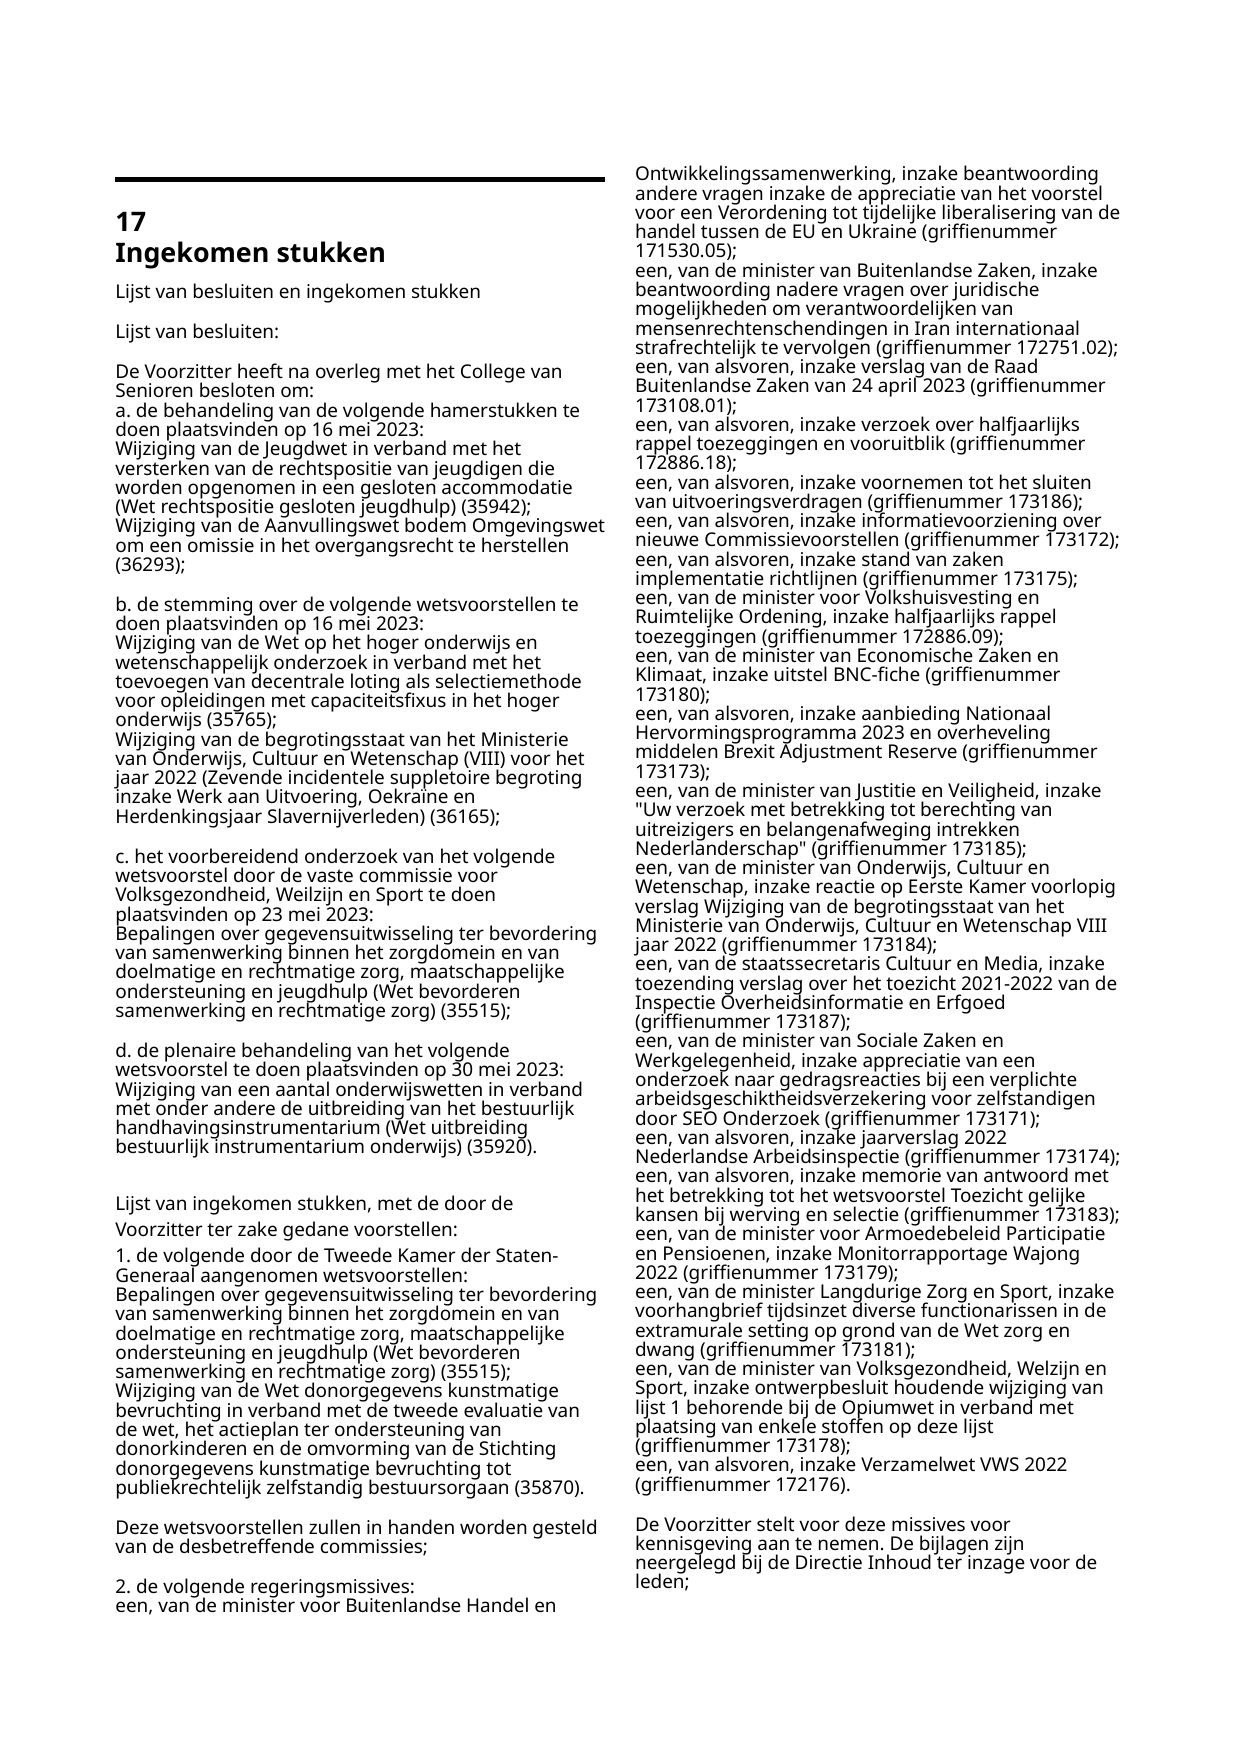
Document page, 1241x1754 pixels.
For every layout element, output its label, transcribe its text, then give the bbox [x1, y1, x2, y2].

text De Voorzitter heeft na overleg met het College van Senioren besloten om: [115, 363, 605, 402]
text een, van de minister voor Armoedebeleid Participatie en Pensioenen, inzake Monitorrapportage Wajong 2022 (griffienummer 173179); [635, 1225, 1125, 1283]
text een, van alsvoren, inzake Verzamelwet VWS 2022 (griffienummer 172176). [635, 1456, 1125, 1495]
text een, van alsvoren, inzake verzoek over halfjaarlijks rappel toezeggingen en vooruitblik (griffienummer 172886.18); [635, 416, 1125, 474]
text Lijst van besluiten en ingekomen stukken [115, 283, 605, 302]
text Wijziging van de Aanvullingswet bodem Omgevingswet om een omissie in het overgangsrecht te herstellen (36293); [115, 517, 605, 575]
text een, van de minister van Justitie en Veiligheid, inzake "Uw verzoek met betrekking tot berechting van uitreizigers en belangenafweging intrekken Nederlanderschap" (griffienummer 173185); [635, 782, 1125, 859]
text Wijziging van een aantal onderwijswetten in verband met onder andere de uitbreiding van het bestuurlijk handhavingsinstrumentarium (Wet uitbreiding bestuurlijk instrumentarium onderwijs) (35920). [115, 1081, 605, 1158]
text Bepalingen over gegevensuitwisseling ter bevordering van samenwerking binnen het zorgdomein en van doelmatige en rechtmatige zorg, maatschappelijke ondersteuning en jeugdhulp (Wet bevorderen samenwerking en rechtmatige zorg) (35515); [115, 1286, 605, 1382]
text De Voorzitter stelt voor deze missives voor kennisgeving aan te nemen. De bijlagen zijn neergelegd bij de Directie Inhoud ter inzage voor de leden; [635, 1516, 1125, 1593]
text 2. de volgende regeringsmissives: [115, 1578, 605, 1597]
text a. de behandeling van de volgende hamerstukken te doen plaatsvinden op 16 mei 2023: [115, 402, 605, 440]
text 1. de volgende door de Tweede Kamer der Staten-Generaal aangenomen wetsvoorstellen: [115, 1247, 605, 1286]
text een, van alsvoren, inzake informatievoorziening over nieuwe Commissievoorstellen (griffienummer 173172); [635, 512, 1125, 551]
text Ontwikkelingssamenwerking, inzake beantwoording andere vragen inzake de appreciatie van het voorstel voor een Verordening tot tijdelijke liberalisering van de handel tussen de EU en Ukraine (griffienummer 171530.05); [635, 165, 1125, 262]
text Ingekomen stukken [115, 239, 605, 283]
text een, van de minister van Onderwijs, Cultuur en Wetenschap, inzake reactie op Eerste Kamer voorlopig verslag Wijziging van de begrotingsstaat van het Ministerie van Onderwijs, Cultuur en Wetenschap VIII jaar 2022 (griffienummer 173184); [635, 859, 1125, 955]
text een, van de minister van Economische Zaken en Klimaat, inzake uitstel BNC-fiche (griffienummer 173180); [635, 647, 1125, 705]
text een, van alsvoren, inzake voornemen tot het sluiten van uitvoeringsverdragen (griffienummer 173186); [635, 474, 1125, 512]
text Lijst van ingekomen stukken, met de door de Voorzitter ter zake gedane voorstellen: [115, 1190, 605, 1242]
text een, van de minister van Buitenlandse Zaken, inzake beantwoording nadere vragen over juridische mogelijkheden om verantwoordelijken van mensenrechtenschendingen in Iran internationaal strafrechtelijk te vervolgen (griffienummer 172751.02); [635, 262, 1125, 358]
text Lijst van besluiten: [115, 323, 605, 342]
text een, van de minister van Volksgezondheid, Welzijn en Sport, inzake ontwerpbesluit houdende wijziging van lijst 1 behorende bij de Opiumwet in verband met plaatsing van enkele stoffen op deze lijst (griffienummer 173178); [635, 1360, 1125, 1456]
text d. de plenaire behandeling van het volgende wetsvoorstel te doen plaatsvinden op 30 mei 2023: [115, 1042, 605, 1081]
text een, van de minister Langdurige Zorg en Sport, inzake voorhangbrief tijdsinzet diverse functionarissen in de extramurale setting op grond van de Wet zorg en dwang (griffienummer 173181); [635, 1283, 1125, 1360]
text een, van alsvoren, inzake verslag van de Raad Buitenlandse Zaken van 24 april 2023 (griffienummer 173108.01); [635, 358, 1125, 416]
text 17 [115, 203, 605, 239]
text een, van de minister voor Volkshuisvesting en Ruimtelijke Ordening, inzake halfjaarlijks rappel toezeggingen (griffienummer 172886.09); [635, 589, 1125, 647]
text Wijziging van de Wet op het hoger onderwijs en wetenschappelijk onderzoek in verband met het toevoegen van decentrale loting als selectiemethode voor opleidingen met capaciteitsfixus in het hoger onderwijs (35765); [115, 634, 605, 731]
text Deze wetsvoorstellen zullen in handen worden gesteld van de desbetreffende commissies; [115, 1519, 605, 1557]
text een, van alsvoren, inzake memorie van antwoord met het betrekking tot het wetsvoorstel Toezicht gelijke kansen bij werving en selectie (griffienummer 173183); [635, 1167, 1125, 1225]
text een, van alsvoren, inzake stand van zaken implementatie richtlijnen (griffienummer 173175); [635, 551, 1125, 589]
text een, van alsvoren, inzake aanbieding Nationaal Hervormingsprogramma 2023 en overheveling middelen Brexit Adjustment Reserve (griffienummer 173173); [635, 705, 1125, 782]
text een, van de minister van Sociale Zaken en Werkgelegenheid, inzake appreciatie van een onderzoek naar gedragsreacties bij een verplichte arbeidsgeschiktheidsverzekering voor zelfstandigen door SEO Onderzoek (griffienummer 173171); [635, 1032, 1125, 1129]
text een, van de staatssecretaris Cultuur en Media, inzake toezending verslag over het toezicht 2021-2022 van de Inspectie Overheidsinformatie en Erfgoed (griffienummer 173187); [635, 955, 1125, 1032]
text Wijziging van de Jeugdwet in verband met het versterken van de rechtspositie van jeugdigen die worden opgenomen in een gesloten accommodatie (Wet rechtspositie gesloten jeugdhulp) (35942); [115, 440, 605, 517]
text Wijziging van de begrotingsstaat van het Ministerie van Onderwijs, Cultuur en Wetenschap (VIII) voor het jaar 2022 (Zevende incidentele suppletoire begroting inzake Werk aan Uitvoering, Oekraïne en Herdenkingsjaar Slavernijverleden) (36165); [115, 731, 605, 827]
text Wijziging van de Wet donorgegevens kunstmatige bevruchting in verband met de tweede evaluatie van de wet, het actieplan ter ondersteuning van donorkinderen en de omvorming van de Stichting donorgegevens kunstmatige bevruchting tot publiekrechtelijk zelfstandig bestuursorgaan (35870). [115, 1382, 605, 1498]
text Bepalingen over gegevensuitwisseling ter bevordering van samenwerking binnen het zorgdomein en van doelmatige en rechtmatige zorg, maatschappelijke ondersteuning en jeugdhulp (Wet bevorderen samenwerking en rechtmatige zorg) (35515); [115, 925, 605, 1021]
text b. de stemming over de volgende wetsvoorstellen te doen plaatsvinden op 16 mei 2023: [115, 596, 605, 634]
text een, van alsvoren, inzake jaarverslag 2022 Nederlandse Arbeidsinspectie (griffienummer 173174); [635, 1129, 1125, 1167]
text c. het voorbereidend onderzoek van het volgende wetsvoorstel door de vaste commissie voor Volksgezondheid, Weilzijn en Sport te doen plaatsvinden op 23 mei 2023: [115, 848, 605, 925]
text een, van de minister voor Buitenlandse Handel en [115, 1597, 605, 1617]
